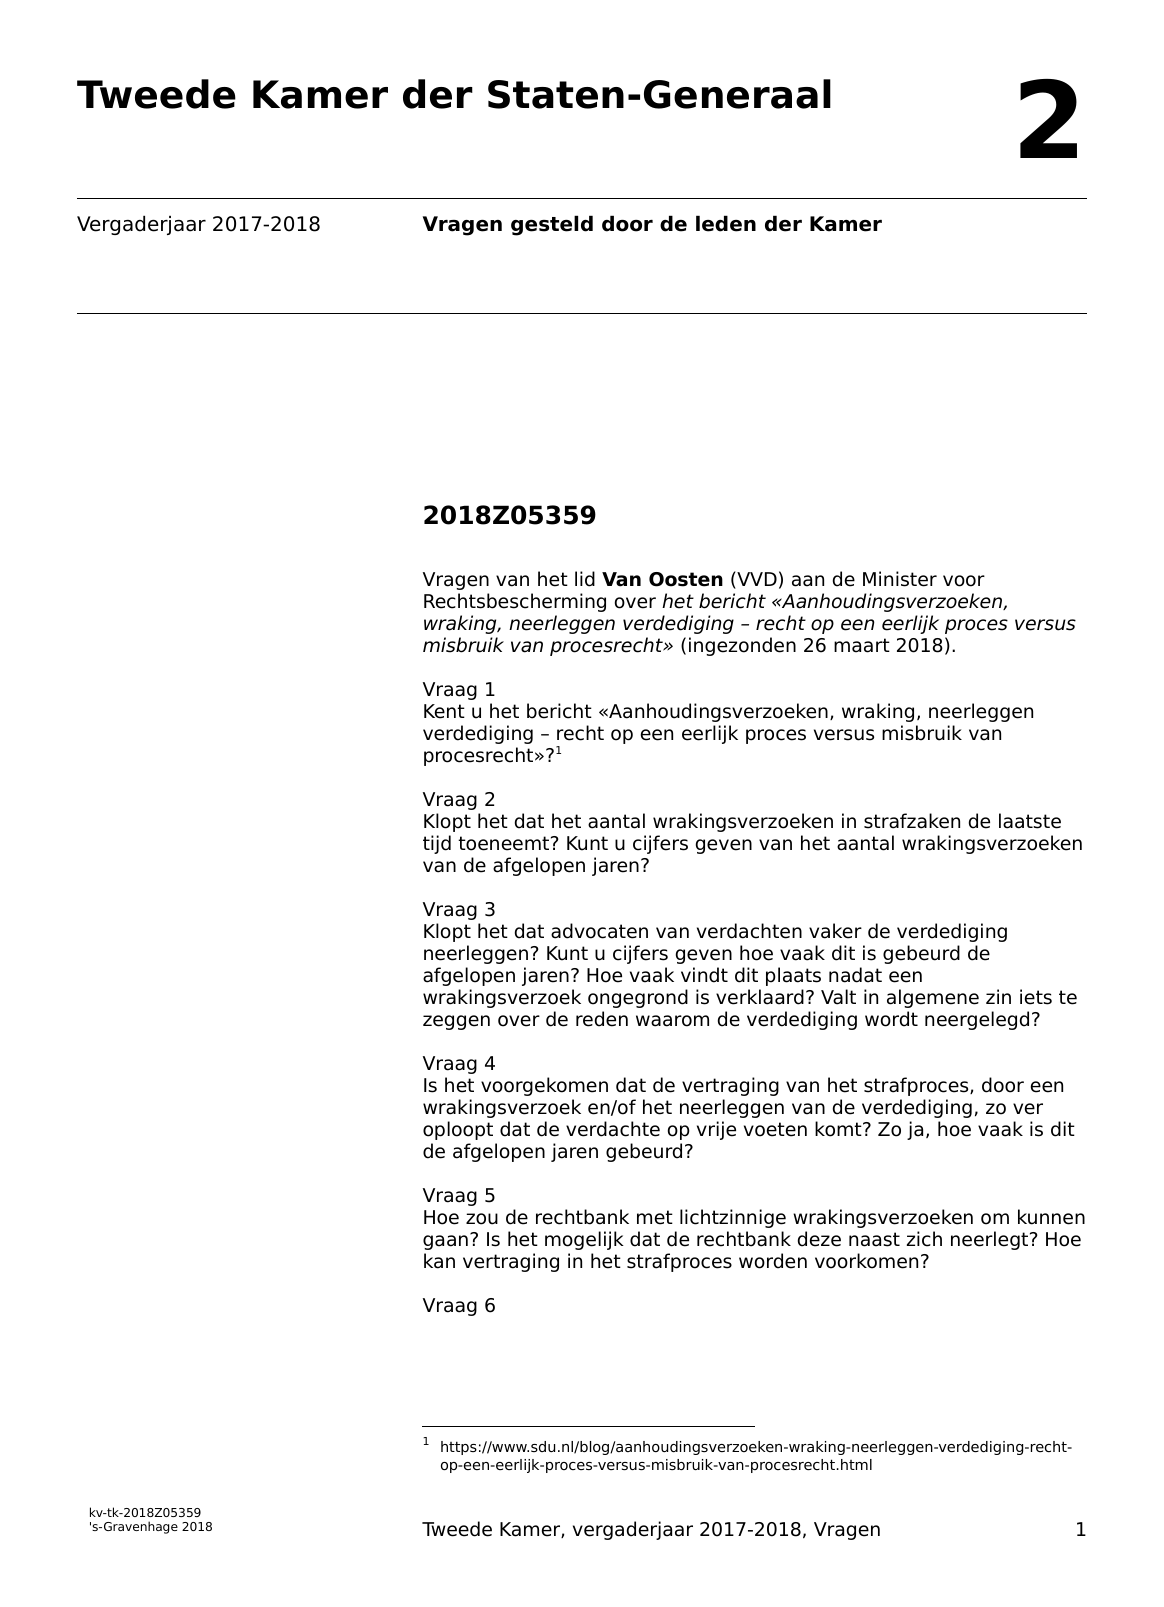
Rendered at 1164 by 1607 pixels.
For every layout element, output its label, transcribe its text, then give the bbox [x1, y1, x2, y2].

text Vraag 5 [422, 1185, 1087, 1207]
text https://www.sdu.nl/blog/aanhoudingsverzoeken-wraking-neerleggen-verdediging-recht-op-een-eerlijk-proces-versus-misbruik-van-procesrecht.html [422, 1435, 1087, 1474]
text Vraag 1 [422, 679, 1087, 701]
text Vraag 4 [422, 1053, 1087, 1075]
text Kent u het bericht «Aanhoudingsverzoeken, wraking, neerleggen verdediging – recht op een eerlijk proces versus misbruik van procesrecht»? [422, 701, 1087, 767]
text kv-tk-2018Z05359 [88, 1506, 323, 1520]
text Vraag 2 [422, 789, 1087, 811]
table_header Tweede Kamer der Staten-Generaal [77, 59, 886, 198]
text 2018Z05359 [422, 501, 1087, 531]
text Klopt het dat het aantal wrakingsverzoeken in strafzaken de laatste tijd toeneemt? Kunt u cijfers geven van het aantal wrakingsverzoeken van de afgelopen jaren? [422, 811, 1087, 877]
table_cell Vragen gesteld door de leden der Kamer [422, 199, 1087, 313]
text Vragen van het lid Van Oosten (VVD) aan de Minister voor Rechtsbescherming over het bericht «Aanhoudingsverzoeken, wraking, neerleggen verdediging – recht op een eerlijk proces versus misbruik van procesrecht» (ingezonden 26 maart 2018). [422, 569, 1087, 657]
text 's-Gravenhage 2018 [88, 1520, 323, 1534]
text Klopt het dat advocaten van verdachten vaker de verdediging neerleggen? Kunt u cijfers geven hoe vaak dit is gebeurd de afgelopen jaren? Hoe vaak vindt dit plaats nadat een wrakingsverzoek ongegrond is verklaard? Valt in algemene zin iets te zeggen over de reden waarom de verdediging wordt neergelegd? [422, 921, 1087, 1031]
text Vraag 3 [422, 899, 1087, 921]
text Is het voorgekomen dat de vertraging van het strafproces, door een wrakingsverzoek en/of het neerleggen van de verdediging, zo ver oploopt dat de verdachte op vrije voeten komt? Zo ja, hoe vaak is dit de afgelopen jaren gebeurd? [422, 1075, 1087, 1163]
text Hoe zou de rechtbank met lichtzinnige wrakingsverzoeken om kunnen gaan? Is het mogelijk dat de rechtbank deze naast zich neerlegt? Hoe kan vertraging in het strafproces worden voorkomen? [422, 1207, 1087, 1273]
text Vraag 6 [422, 1295, 1087, 1317]
table_header 2 [886, 59, 1087, 198]
table_cell Vergaderjaar 2017-2018 [77, 199, 422, 313]
